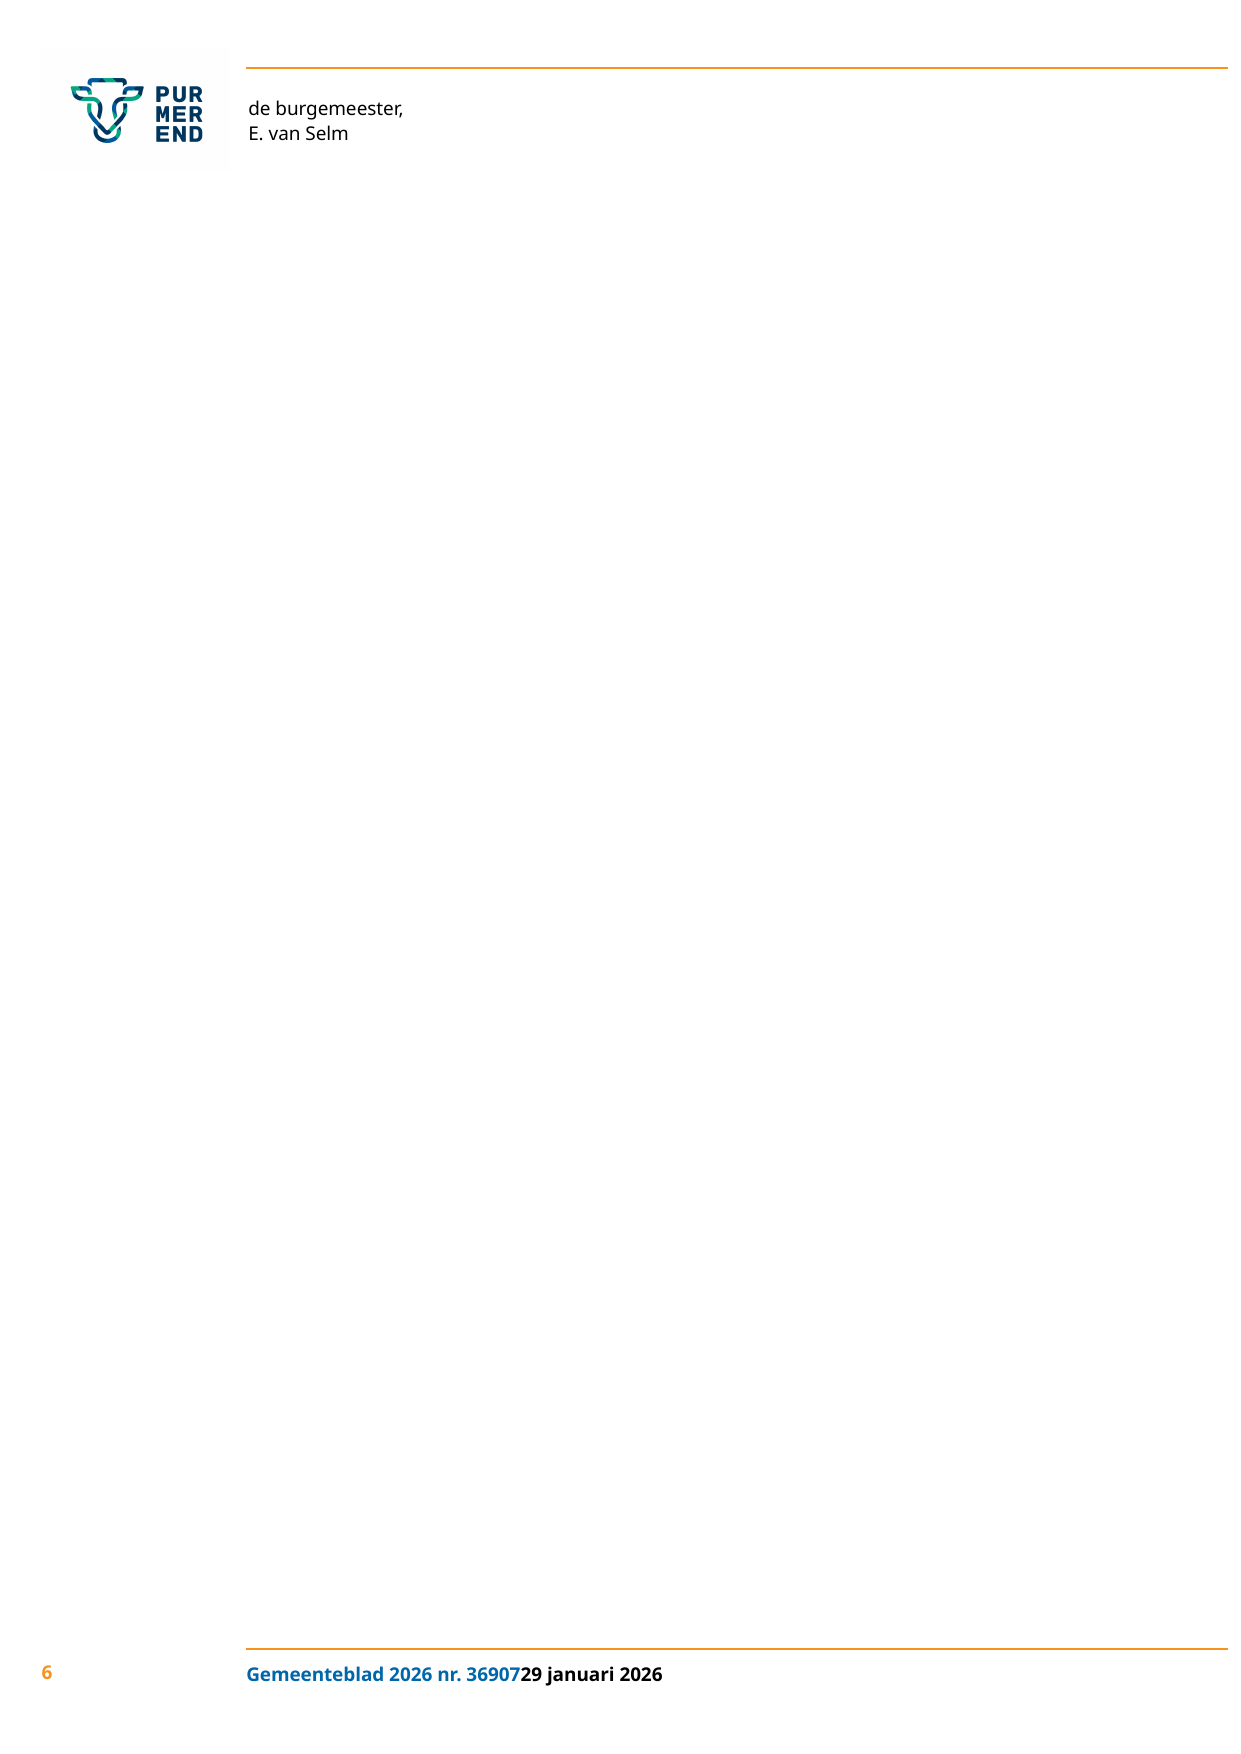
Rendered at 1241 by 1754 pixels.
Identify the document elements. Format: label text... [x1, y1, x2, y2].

text E. van Selm [248, 121, 1152, 146]
text de burgemeester, [248, 95, 1152, 121]
picture [41, 47, 231, 172]
